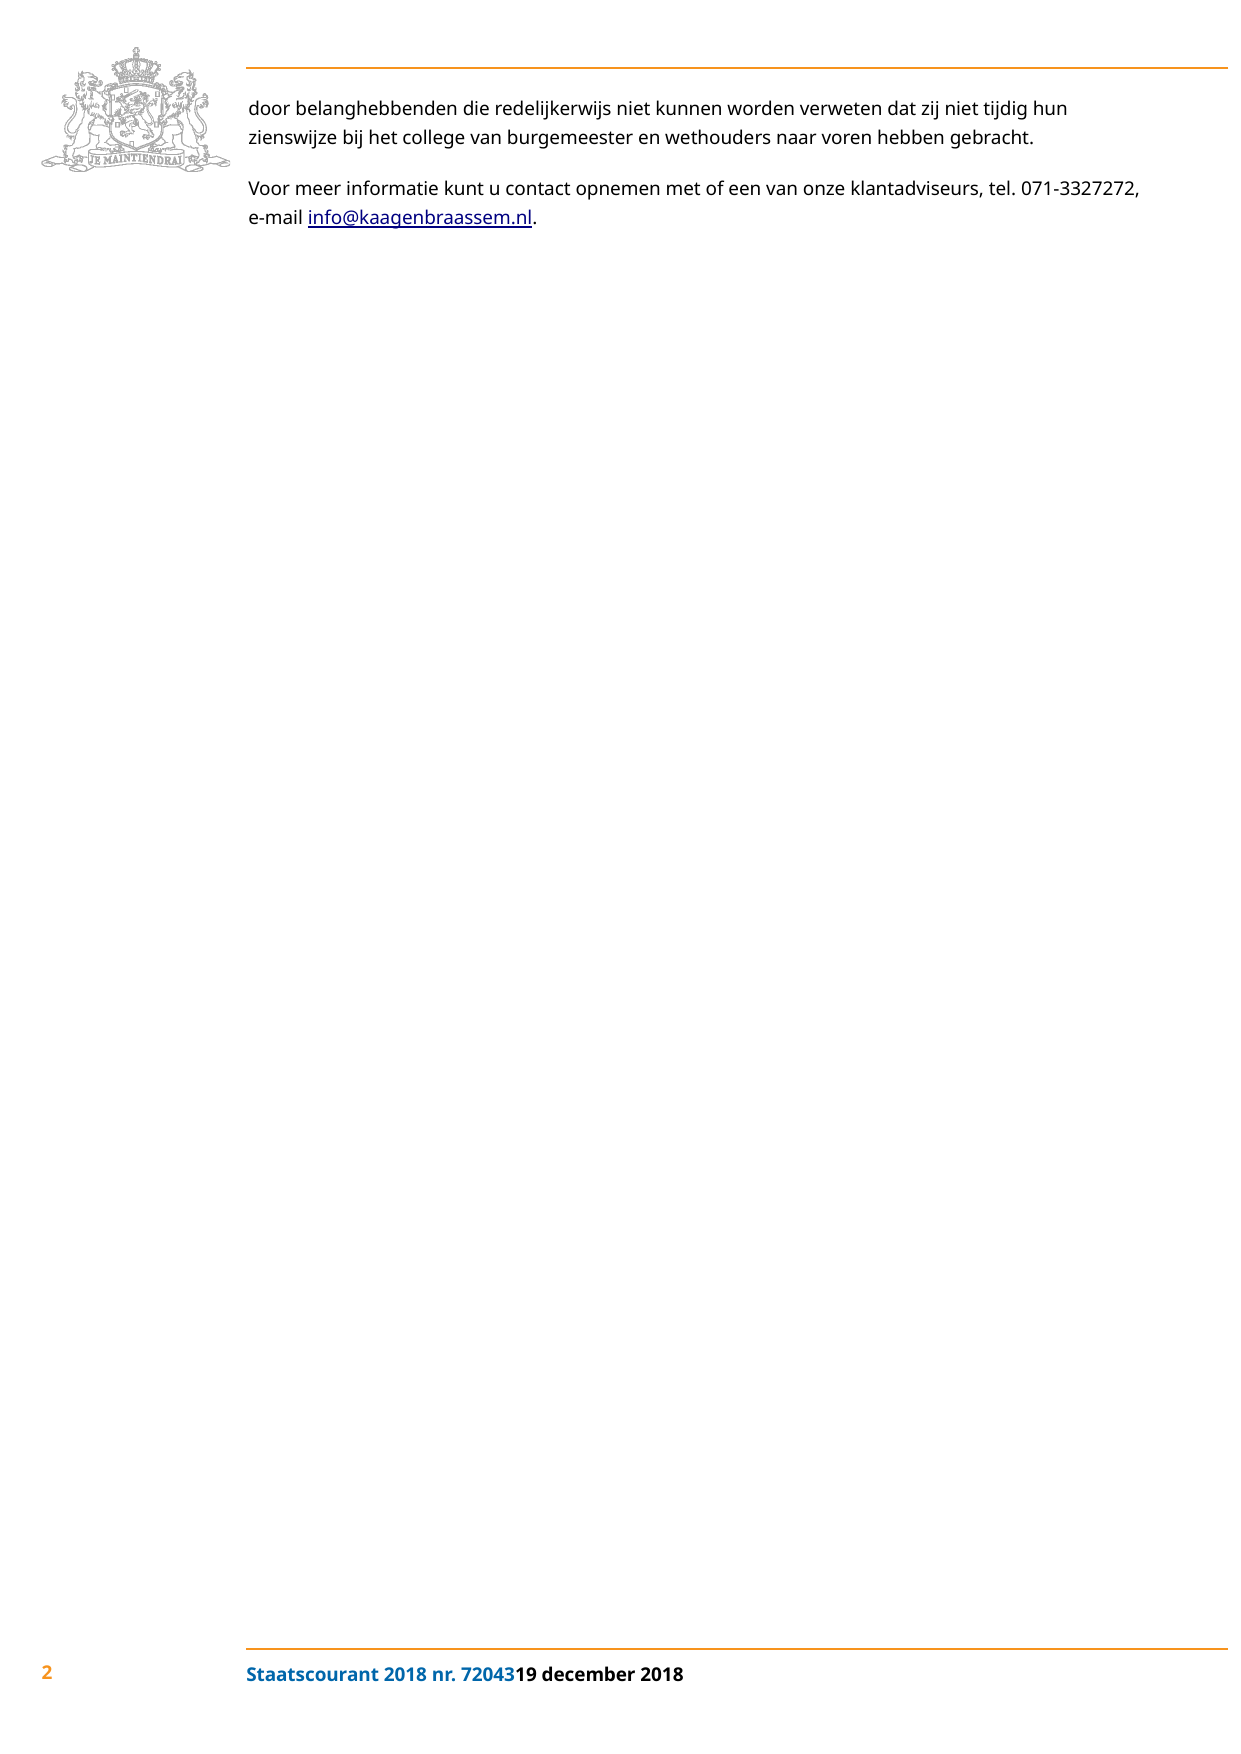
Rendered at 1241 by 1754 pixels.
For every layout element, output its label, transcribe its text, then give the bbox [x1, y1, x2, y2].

picture [41, 47, 231, 172]
text Voor meer informatie kunt u contact opnemen met of een van onze klantadviseurs, tel. 071-3327272, e-mail info@kaagenbraassem.nl. [248, 175, 1152, 230]
text door belanghebbenden die redelijkerwijs niet kunnen worden verweten dat zij niet tijdig hun zienswijze bij het college van burgemeester en wethouders naar voren hebben gebracht. [248, 95, 1152, 150]
